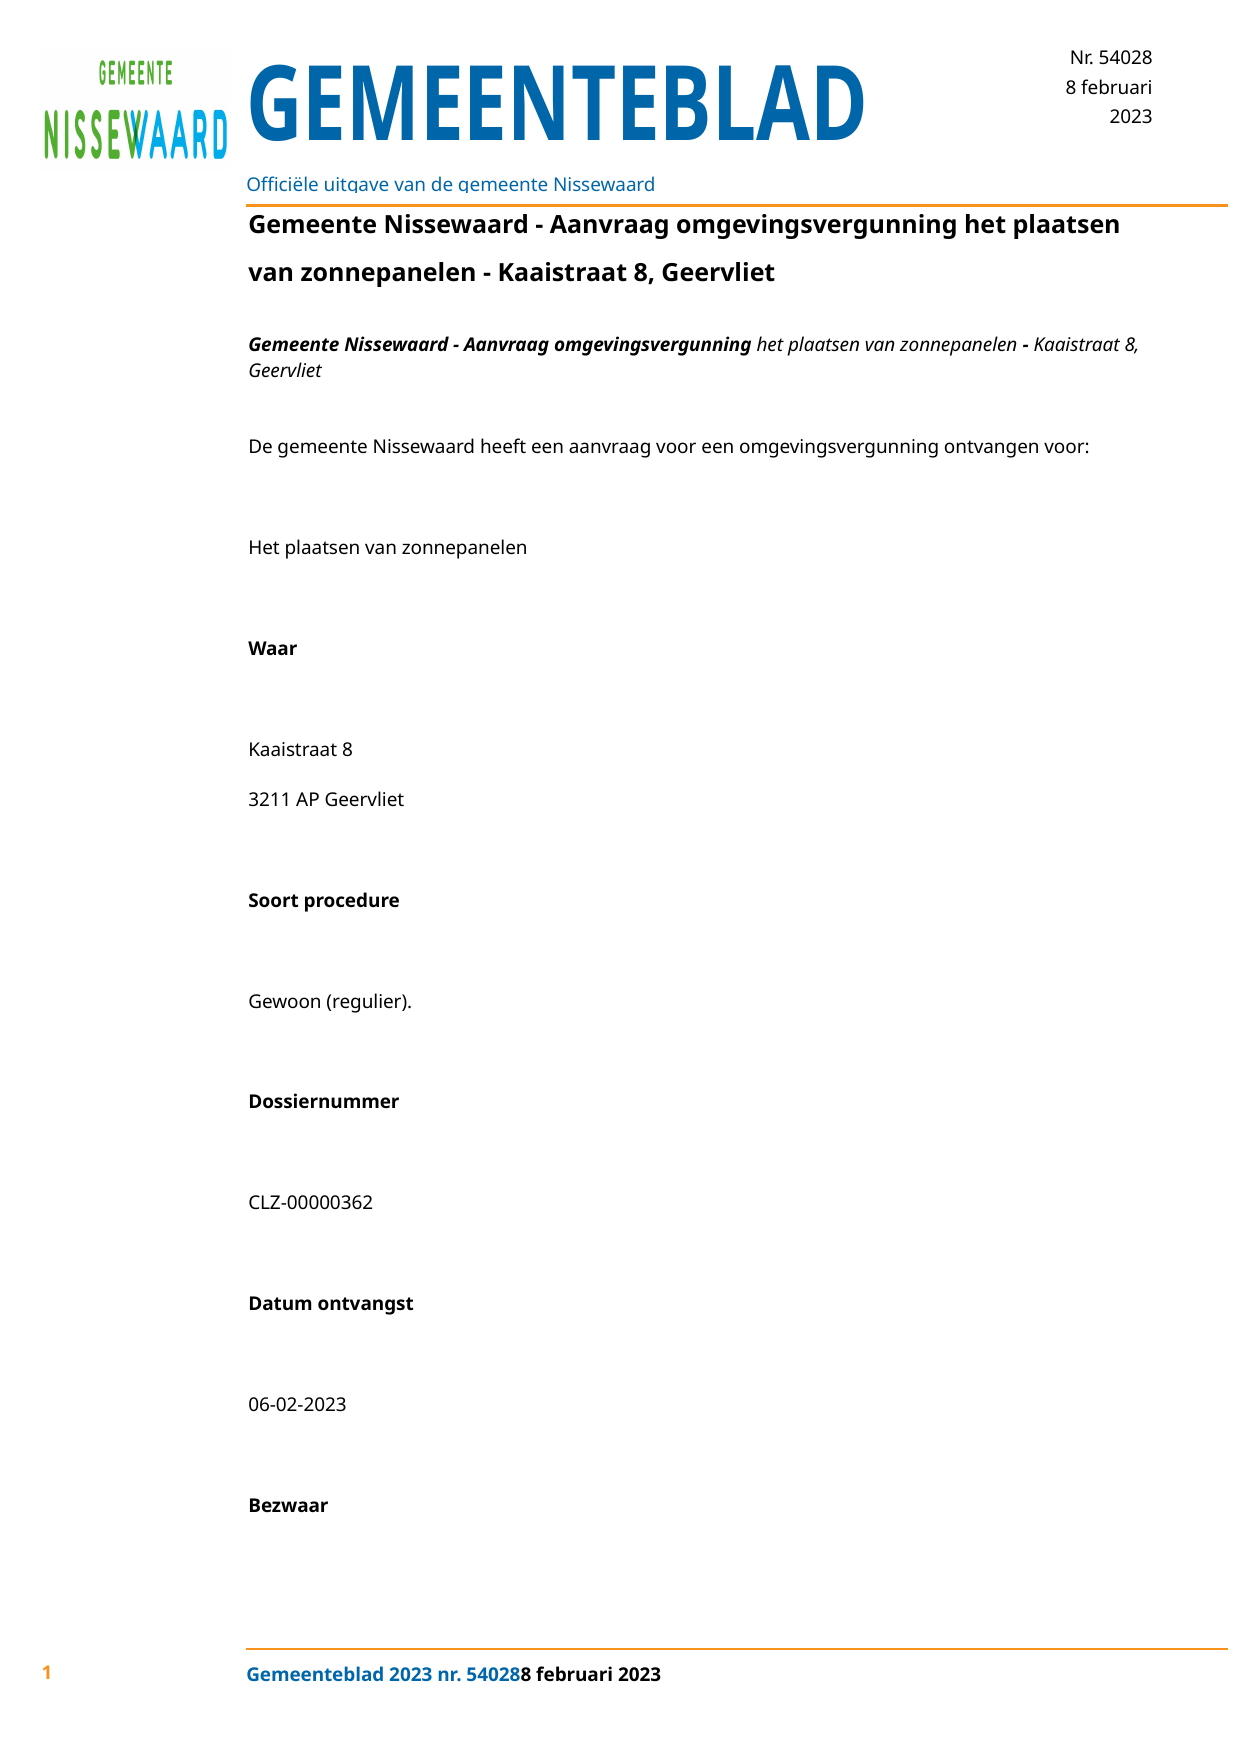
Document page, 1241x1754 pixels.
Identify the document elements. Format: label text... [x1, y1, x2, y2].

text Gewoon (regulier). [248, 988, 1152, 1014]
text Dossiernummer [248, 1089, 1152, 1114]
picture [41, 47, 231, 172]
text Waar [248, 635, 1152, 661]
text Het plaatsen van zonnepanelen [248, 534, 1152, 560]
text Gemeente Nissewaard - Aanvraag omgevingsvergunning het plaatsen van zonnepanelen - Kaaistraat 8, Geervliet [248, 331, 1152, 383]
text Soort procedure [248, 887, 1152, 913]
text Datum ontvangst [248, 1290, 1152, 1316]
text Kaaistraat 8 [248, 736, 1152, 762]
text De gemeente Nissewaard heeft een aanvraag voor een omgevingsvergunning ontvangen voor: [248, 433, 1152, 459]
text 06-02-2023 [248, 1391, 1152, 1417]
text 3211 AP Geervliet [248, 786, 1152, 812]
text Bezwaar [248, 1492, 1152, 1518]
text Gemeente Nissewaard - Aanvraag omgevingsvergunning het plaatsen van zonnepanelen - Kaaistraat 8, Geervliet [248, 207, 1152, 288]
text CLZ-00000362 [248, 1189, 1152, 1215]
